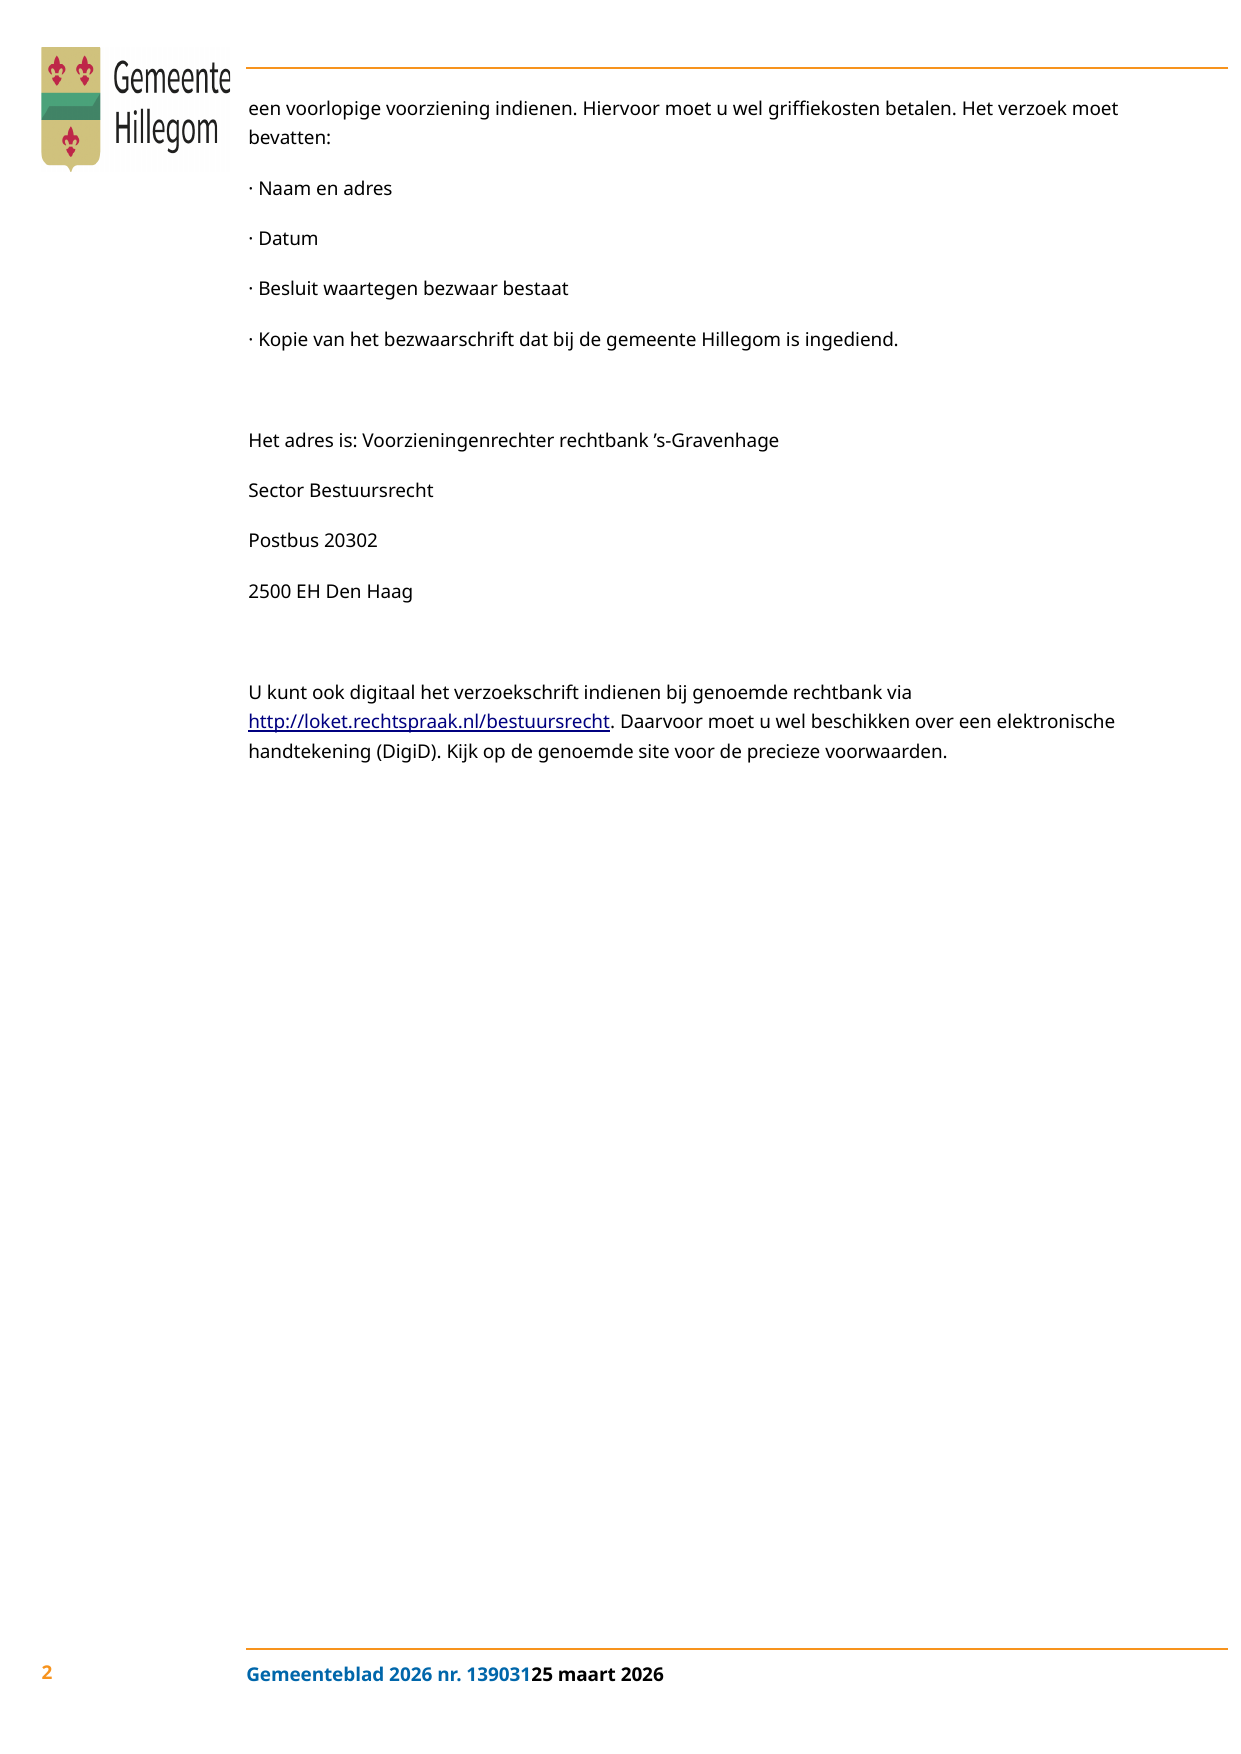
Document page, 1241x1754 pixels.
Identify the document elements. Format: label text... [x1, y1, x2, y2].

text 2500 EH Den Haag [248, 578, 1152, 604]
text Het adres is: Voorzieningenrechter rechtbank ’s-Gravenhage [248, 427, 1152, 453]
text · Datum [248, 225, 1152, 251]
text U kunt ook digitaal het verzoekschrift indienen bij genoemde rechtbank via http://loket.rechtspraak.nl/bestuursrecht. Daarvoor moet u wel beschikken over een elektronische handtekening (DigiD). Kijk op de genoemde site voor de precieze voorwaarden. [248, 679, 1152, 764]
text · Besluit waartegen bezwaar bestaat [248, 276, 1152, 301]
text · Kopie van het bezwaarschrift dat bij de gemeente Hillegom is ingediend. [248, 326, 1152, 352]
text een voorlopige voorziening indienen. Hiervoor moet u wel griffiekosten betalen. Het verzoek moet bevatten: [248, 95, 1152, 150]
picture [41, 47, 231, 172]
text Postbus 20302 [248, 528, 1152, 553]
text Sector Bestuursrecht [248, 477, 1152, 503]
text · Naam en adres [248, 175, 1152, 201]
